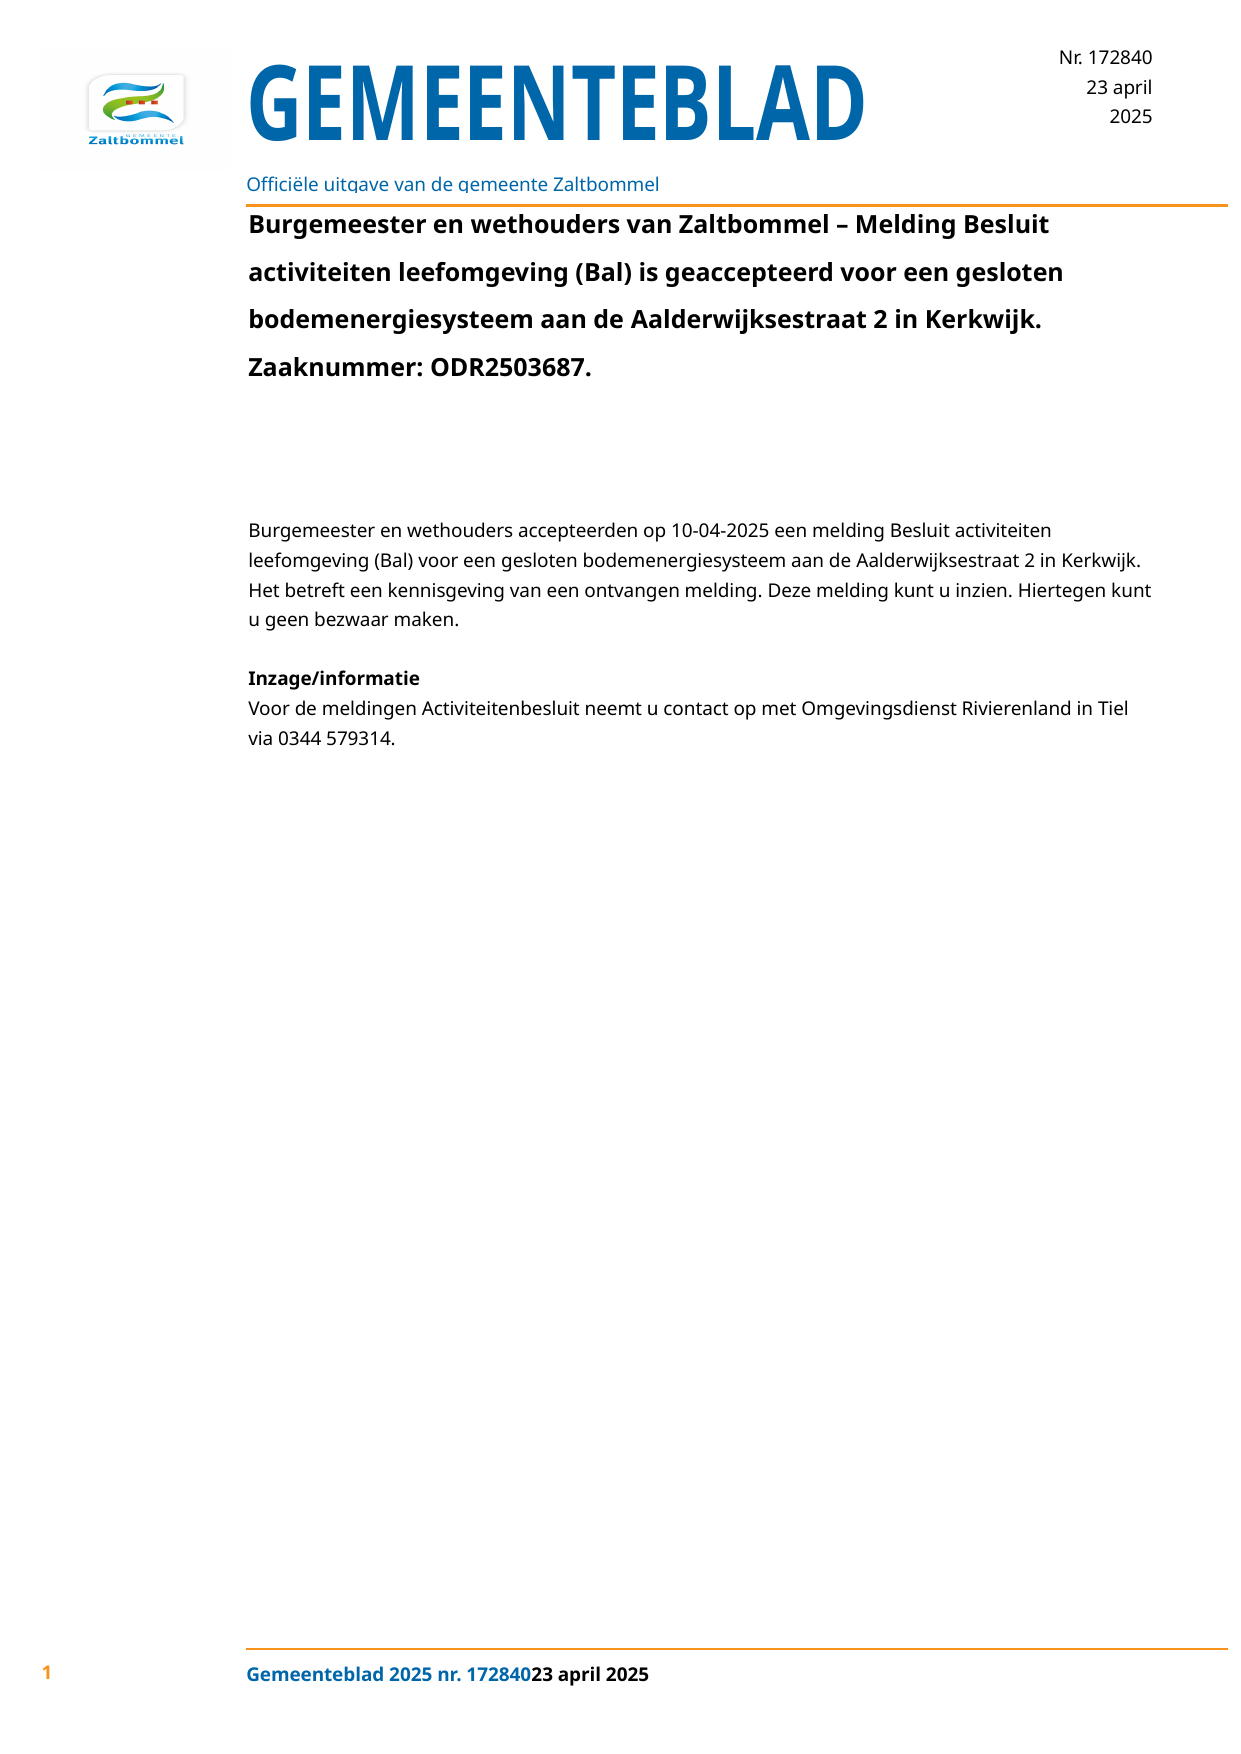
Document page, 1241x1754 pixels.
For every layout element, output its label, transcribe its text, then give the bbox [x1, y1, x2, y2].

text Burgemeester en wethouders accepteerden op 10-04-2025 een melding Besluit activiteiten leefomgeving (Bal) voor een gesloten bodemenergiesysteem aan de Aalderwijksestraat 2 in Kerkwijk. [248, 518, 1152, 573]
text Het betreft een kennisgeving van een ontvangen melding. Deze melding kunt u inzien. Hiertegen kunt u geen bezwaar maken. [248, 577, 1152, 632]
picture [41, 47, 231, 172]
text Inzage/informatie [248, 666, 1152, 691]
text Voor de meldingen Activiteitenbesluit neemt u contact op met Omgevingsdienst Rivierenland in Tiel via 0344 579314. [248, 695, 1152, 751]
text Burgemeester en wethouders van Zaltbommel – Melding Besluit activiteiten leefomgeving (Bal) is geaccepteerd voor een gesloten bodemenergiesysteem aan de Aalderwijksestraat 2 in Kerkwijk. Zaaknummer: ODR2503687. [248, 207, 1152, 384]
